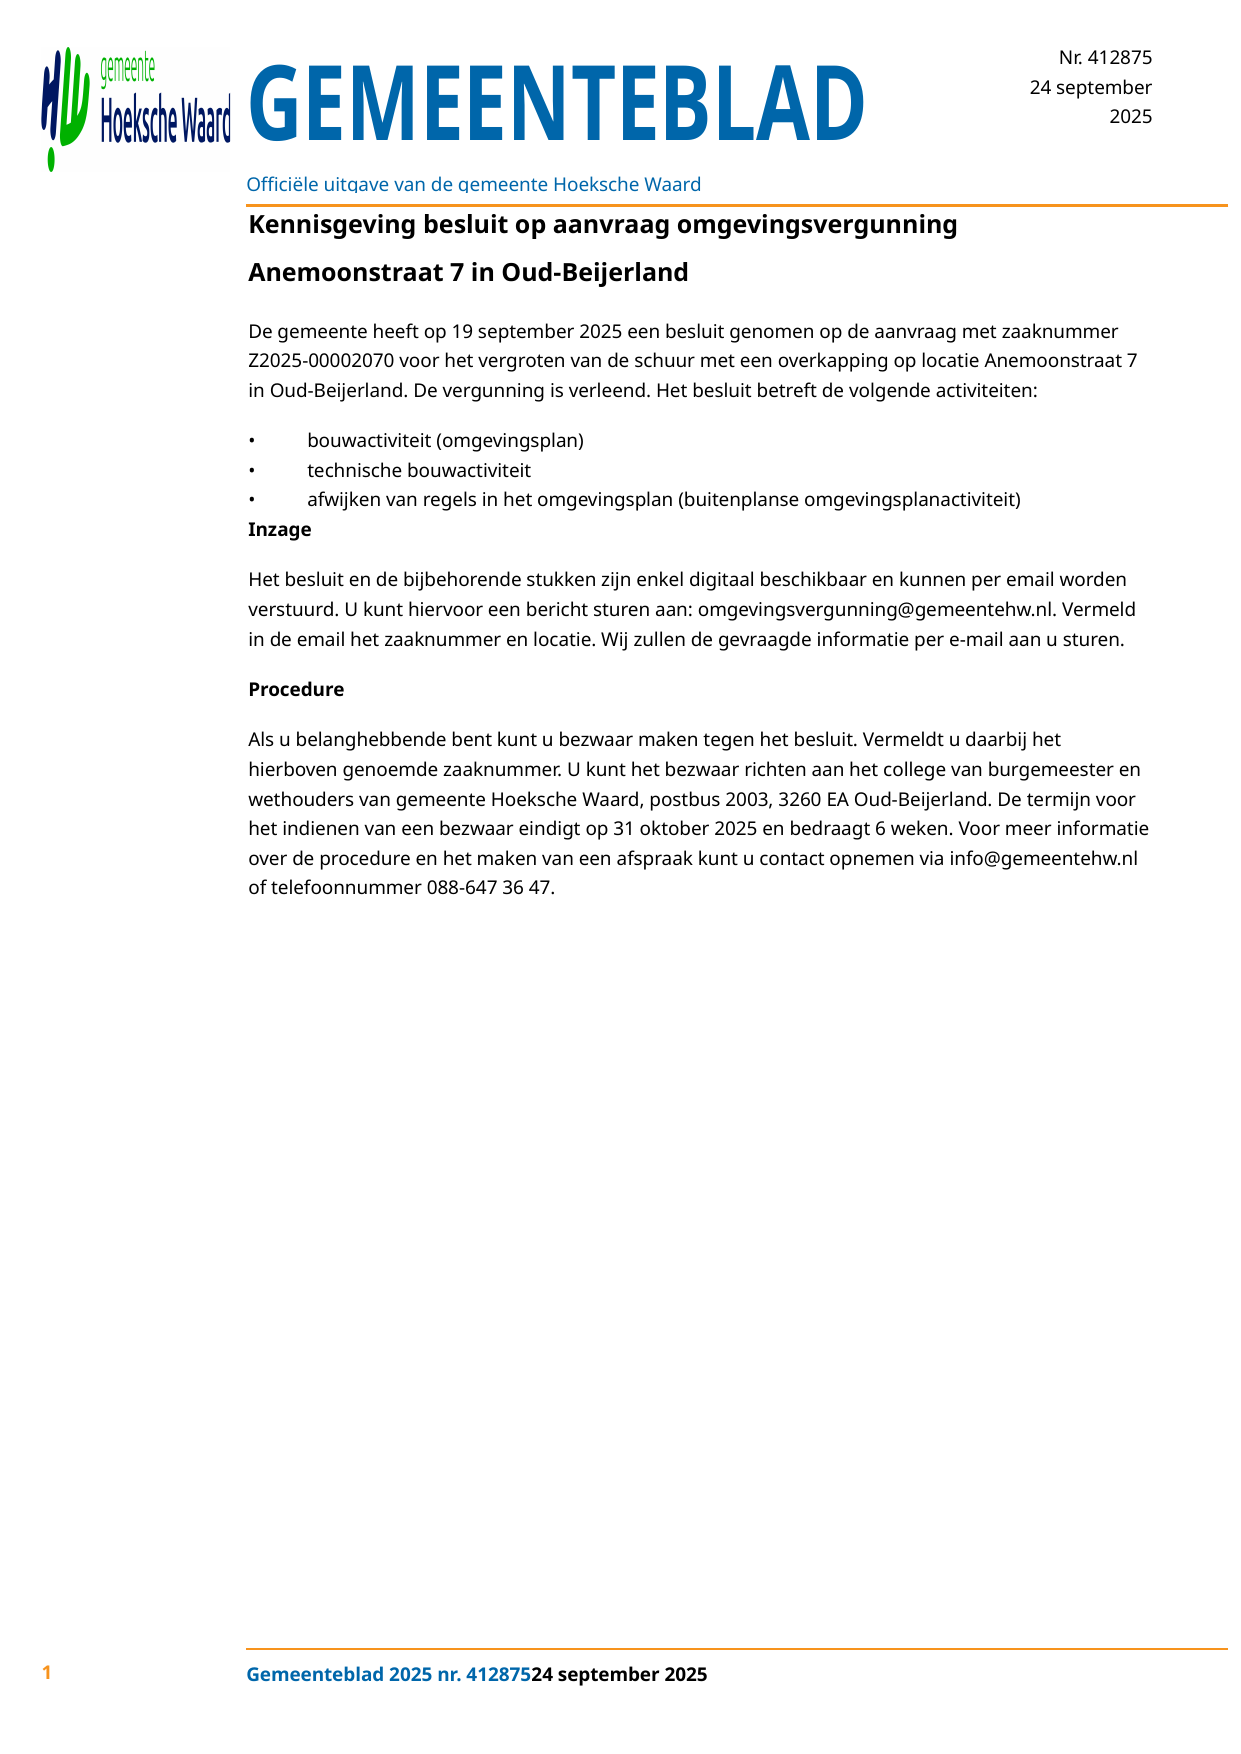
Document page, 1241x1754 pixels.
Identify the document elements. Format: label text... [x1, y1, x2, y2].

text Als u belanghebbende bent kunt u bezwaar maken tegen het besluit. Vermeldt u daarbij het hierboven genoemde zaaknummer. U kunt het bezwaar richten aan het college van burgemeester en wethouders van gemeente Hoeksche Waard, postbus 2003, 3260 EA Oud-Beijerland. De termijn voor het indienen van een bezwaar eindigt op 31 oktober 2025 en bedraagt 6 weken. Voor meer informatie over de procedure en het maken van een afspraak kunt u contact opnemen via info@gemeentehw.nl of telefoonnummer 088-647 36 47. [248, 727, 1152, 900]
text De gemeente heeft op 19 september 2025 een besluit genomen op de aanvraag met zaaknummer Z2025-00002070 voor het vergroten van de schuur met een overkapping op locatie Anemoonstraat 7 in Oud-Beijerland. De vergunning is verleend. Het besluit betreft de volgende activiteiten: [248, 318, 1152, 403]
text Kennisgeving besluit op aanvraag omgevingsvergunning Anemoonstraat 7 in Oud-Beijerland [248, 207, 1152, 288]
text Procedure [248, 676, 1152, 702]
picture [41, 47, 231, 172]
text Inzage [248, 516, 1152, 542]
list bouwactiviteit (omgevingsplan) [248, 427, 1152, 453]
list technische bouwactiviteit [248, 457, 1152, 483]
list afwijken van regels in het omgevingsplan (buitenplanse omgevingsplanactiviteit) [248, 487, 1152, 512]
text Het besluit en de bijbehorende stukken zijn enkel digitaal beschikbaar en kunnen per email worden verstuurd. U kunt hiervoor een bericht sturen aan: omgevingsvergunning@gemeentehw.nl. Vermeld in de email het zaaknummer en locatie. Wij zullen de gevraagde informatie per e-mail aan u sturen. [248, 567, 1152, 652]
